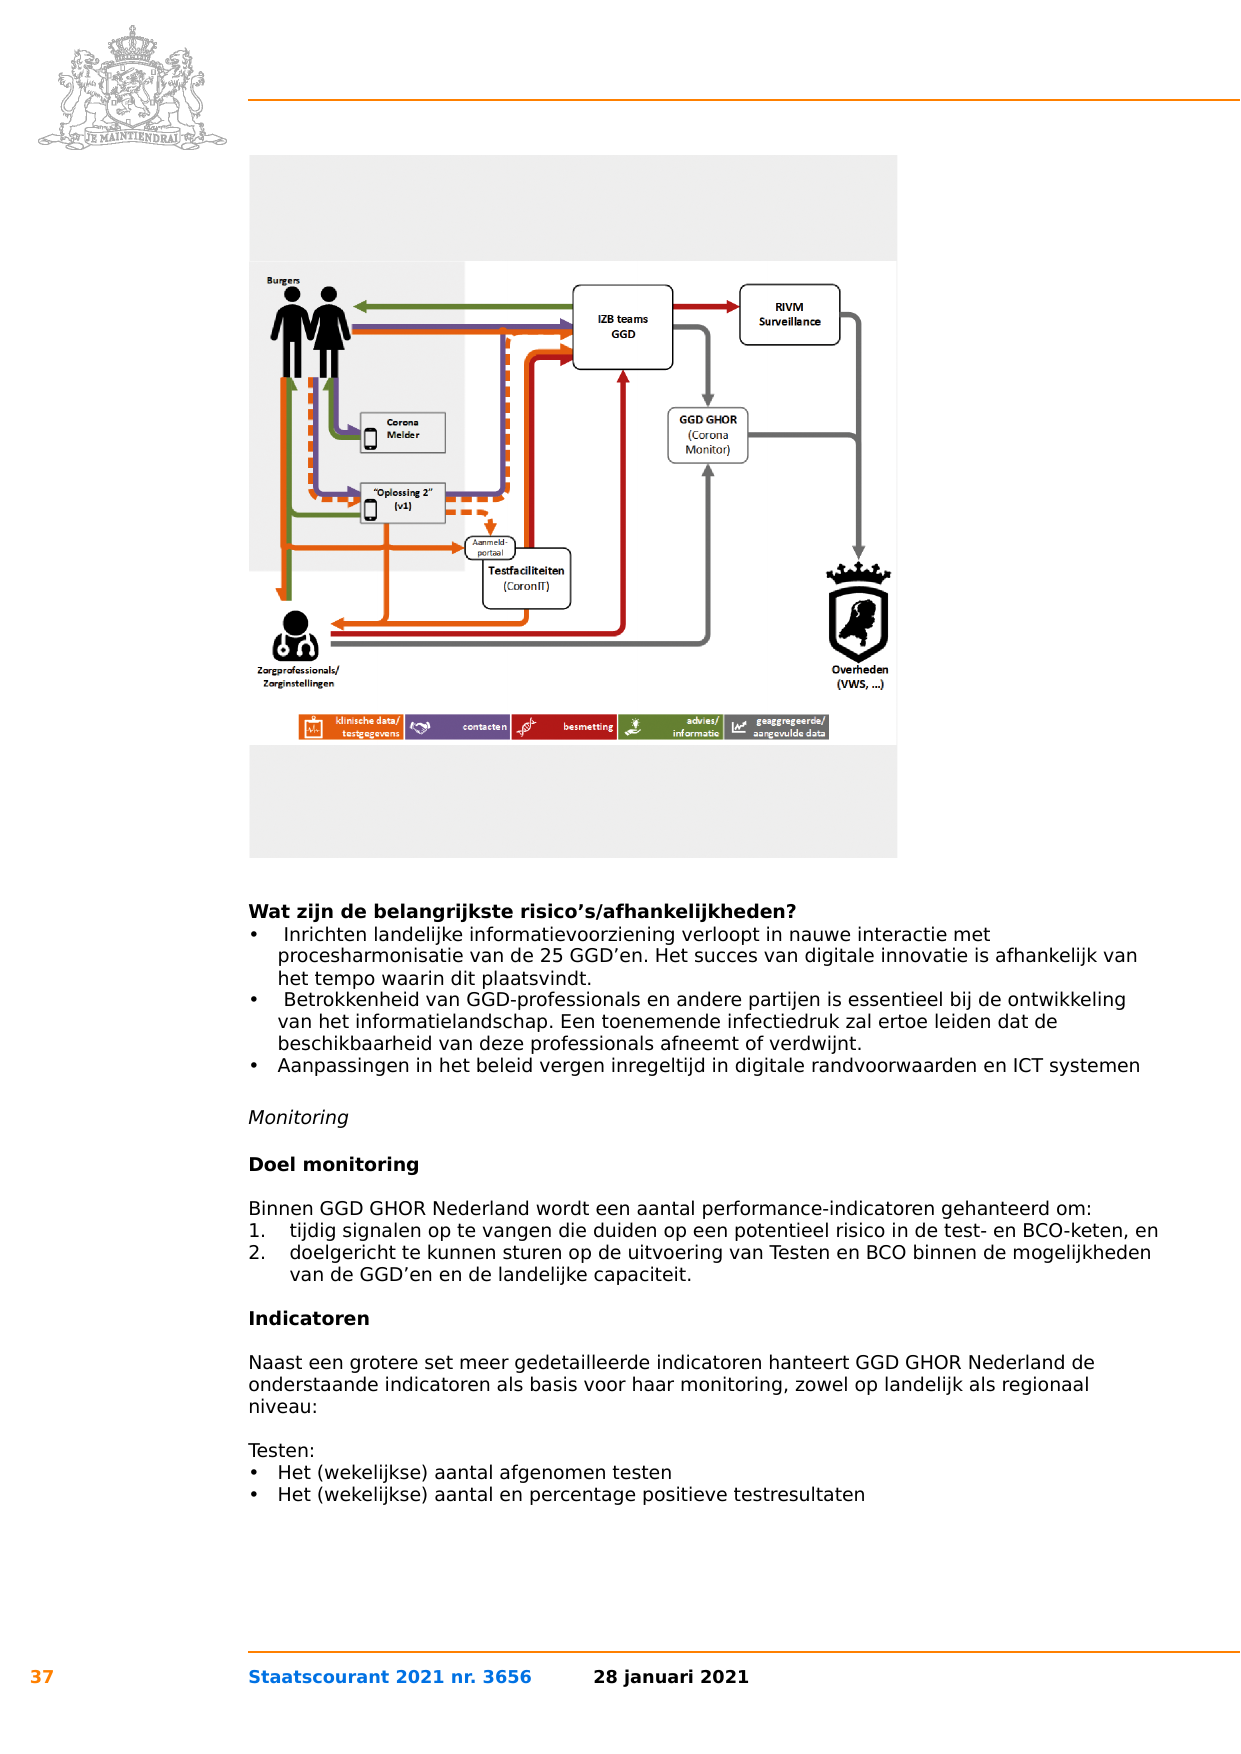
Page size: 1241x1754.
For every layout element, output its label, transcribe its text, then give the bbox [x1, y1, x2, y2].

text • Betrokkenheid van GGD-professionals en andere partijen is essentieel bij de ontwikkeling van het informatielandschap. Een toenemende infectiedruk zal ertoe leiden dat de beschikbaarheid van deze professionals afneemt of verdwijnt. [248, 989, 1163, 1055]
subtitle Wat zijn de belangrijkste risico’s/afhankelijkheden? [248, 901, 1163, 923]
text 1. tijdig signalen op te vangen die duiden op een potentieel risico in de test- en BCO-keten, en [248, 1220, 1163, 1242]
text • Het (wekelijkse) aantal afgenomen testen [248, 1462, 1163, 1483]
subtitle Monitoring [248, 1107, 1163, 1129]
picture [248, 155, 898, 858]
text Binnen GGD GHOR Nederland wordt een aantal performance-indicatoren gehanteerd om: [248, 1198, 1163, 1220]
text • Aanpassingen in het beleid vergen inregeltijd in digitale randvoorwaarden en ICT systemen [248, 1055, 1163, 1077]
text • Het (wekelijkse) aantal en percentage positieve testresultaten [248, 1483, 1163, 1506]
text Naast een grotere set meer gedetailleerde indicatoren hanteert GGD GHOR Nederland de onderstaande indicatoren als basis voor haar monitoring, zowel op landelijk als regionaal niveau: [248, 1352, 1163, 1418]
picture [38, 25, 227, 150]
text 2. doelgericht te kunnen sturen op de uitvoering van Testen en BCO binnen de mogelijkheden van de GGD’en en de landelijke capaciteit. [248, 1242, 1163, 1286]
subtitle Indicatoren [248, 1308, 1163, 1330]
text Testen: [248, 1439, 1163, 1462]
subtitle Doel monitoring [248, 1154, 1163, 1176]
text • Inrichten landelijke informatievoorziening verloopt in nauwe interactie met procesharmonisatie van de 25 GGD’en. Het succes van digitale innovatie is afhankelijk van het tempo waarin dit plaatsvindt. [248, 923, 1163, 989]
